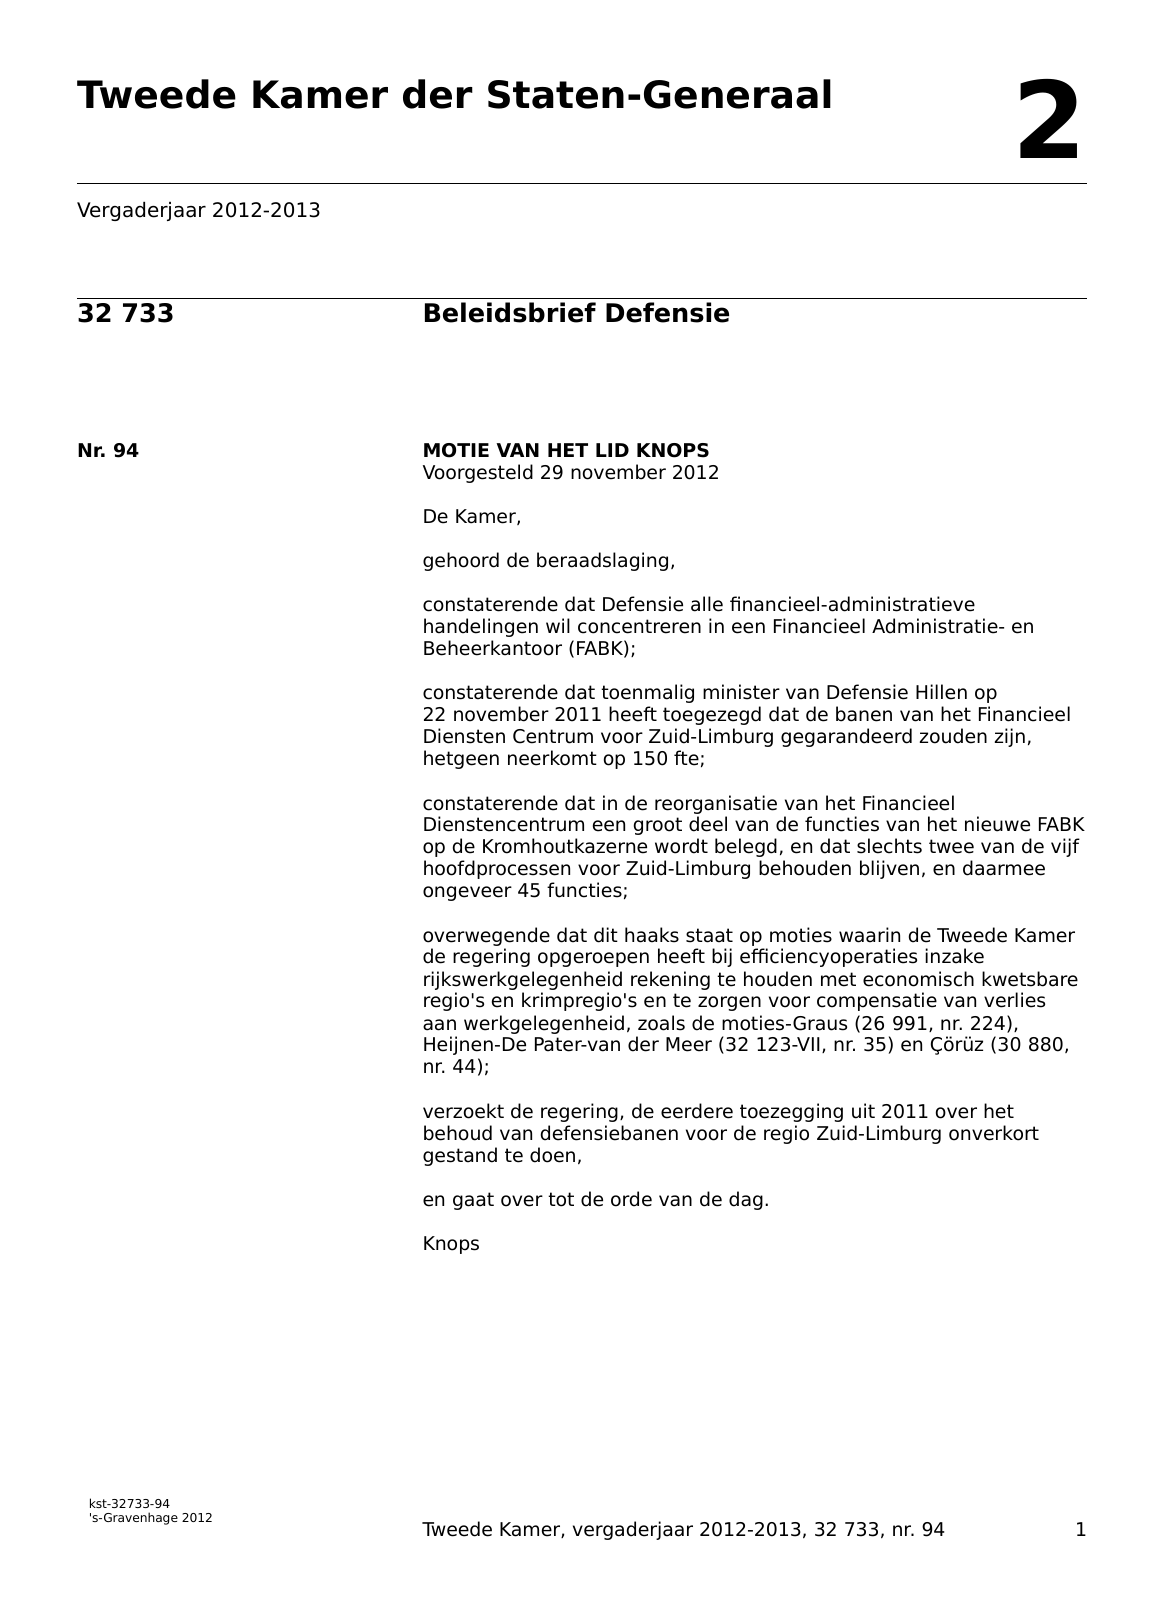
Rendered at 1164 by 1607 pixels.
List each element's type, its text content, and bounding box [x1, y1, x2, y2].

text Knops [422, 1233, 1087, 1255]
table_header Tweede Kamer der Staten-Generaal [77, 59, 886, 183]
text overwegende dat dit haaks staat op moties waarin de Tweede Kamer de regering opgeroepen heeft bij efficiencyoperaties inzake rijkswerkgelegenheid rekening te houden met economisch kwetsbare regio's en krimpregio's en te zorgen voor compensatie van verlies aan werkgelegenheid, zoals de moties-Graus (26 991, nr. 224), Heijnen-De Pater-van der Meer (32 123-VII, nr. 35) en Çörüz (30 880, nr. 44); [422, 924, 1087, 1078]
text kst-32733-94 [88, 1497, 323, 1511]
text gehoord de beraadslaging, [422, 550, 1087, 572]
text en gaat over tot de orde van de dag. [422, 1189, 1087, 1211]
text constaterende dat toenmalig minister van Defensie Hillen op 22 november 2011 heeft toegezegd dat de banen van het Financieel Diensten Centrum voor Zuid-Limburg gegarandeerd zouden zijn, hetgeen neerkomt op 150 fte; [422, 682, 1087, 770]
text constaterende dat Defensie alle financieel-administratieve handelingen wil concentreren in een Financieel Administratie- en Beheerkantoor (FABK); [422, 594, 1087, 660]
text De Kamer, [422, 506, 1087, 528]
table_header 2 [886, 59, 1087, 183]
subtitle 32 733 Beleidsbrief Defensie [77, 299, 1087, 329]
text constaterende dat in de reorganisatie van het Financieel Dienstencentrum een groot deel van de functies van het nieuwe FABK op de Kromhoutkazerne wordt belegd, en dat slechts twee van de vijf hoofdprocessen voor Zuid-Limburg behouden blijven, en daarmee ongeveer 45 functies; [422, 792, 1087, 902]
subtitle Nr. 94 MOTIE VAN HET LID KNOPS [77, 440, 1087, 462]
table_cell Vergaderjaar 2012-2013 [77, 184, 1087, 298]
text Voorgesteld 29 november 2012 [422, 462, 1087, 484]
text 's-Gravenhage 2012 [88, 1511, 323, 1525]
text verzoekt de regering, de eerdere toezegging uit 2011 over het behoud van defensiebanen voor de regio Zuid-Limburg onverkort gestand te doen, [422, 1101, 1087, 1166]
